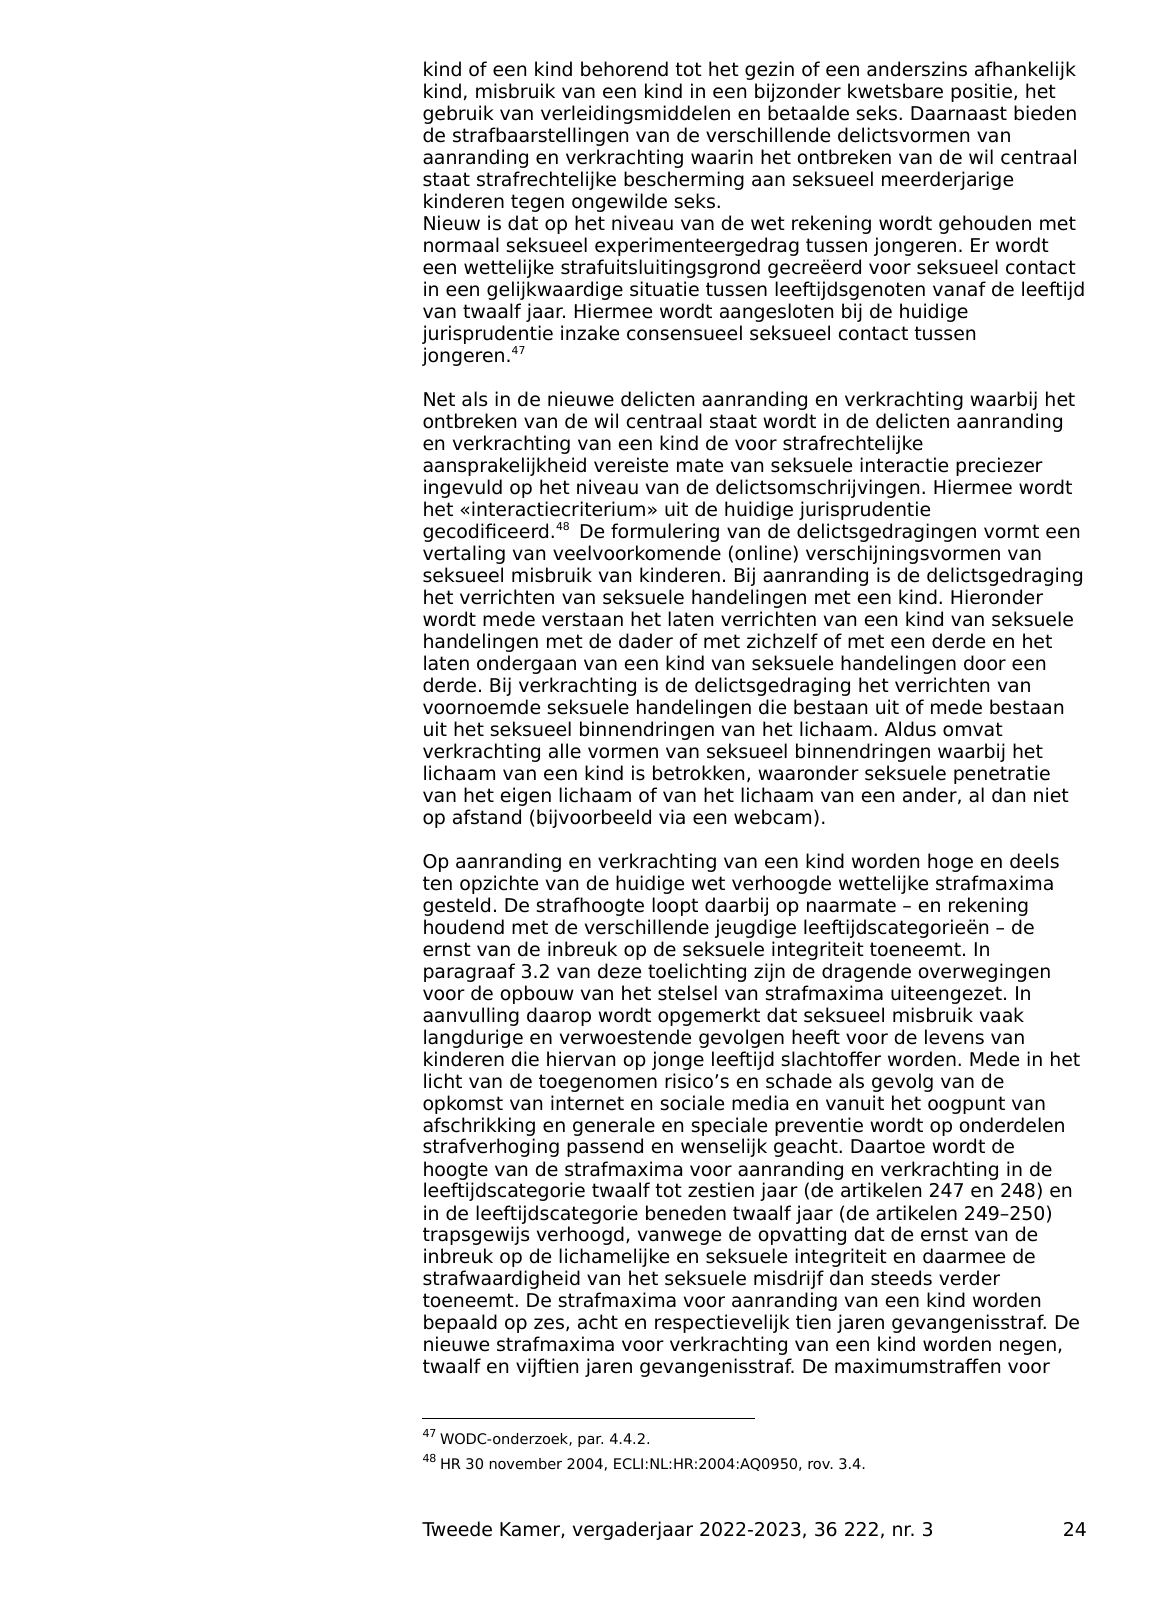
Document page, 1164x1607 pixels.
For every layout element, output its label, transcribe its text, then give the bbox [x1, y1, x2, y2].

text Net als in de nieuwe delicten aanranding en verkrachting waarbij het ontbreken van de wil centraal staat wordt in de delicten aanranding en verkrachting van een kind de voor strafrechtelijke aansprakelijkheid vereiste mate van seksuele interactie preciezer ingevuld op het niveau van de delictsomschrijvingen. Hiermee wordt het «interactiecriterium» uit de huidige jurisprudentie gecodificeerd. De formulering van de delictsgedragingen vormt een vertaling van veelvoorkomende (online) verschijningsvormen van seksueel misbruik van kinderen. Bij aanranding is de delictsgedraging het verrichten van seksuele handelingen met een kind. Hieronder wordt mede verstaan het laten verrichten van een kind van seksuele handelingen met de dader of met zichzelf of met een derde en het laten ondergaan van een kind van seksuele handelingen door een derde. Bij verkrachting is de delictsgedraging het verrichten van voornoemde seksuele handelingen die bestaan uit of mede bestaan uit het seksueel binnendringen van het lichaam. Aldus omvat verkrachting alle vormen van seksueel binnendringen waarbij het lichaam van een kind is betrokken, waaronder seksuele penetratie van het eigen lichaam of van het lichaam van een ander, al dan niet op afstand (bijvoorbeeld via een webcam). [422, 389, 1087, 828]
text WODC-onderzoek, par. 4.4.2. [422, 1427, 1087, 1449]
text Nieuw is dat op het niveau van de wet rekening wordt gehouden met normaal seksueel experimenteergedrag tussen jongeren. Er wordt een wettelijke strafuitsluitingsgrond gecreëerd voor seksueel contact in een gelijkwaardige situatie tussen leeftijdsgenoten vanaf de leeftijd van twaalf jaar. Hiermee wordt aangesloten bij de huidige jurisprudentie inzake consensueel seksueel contact tussen jongeren. [422, 213, 1087, 367]
text kind of een kind behorend tot het gezin of een anderszins afhankelijk kind, misbruik van een kind in een bijzonder kwetsbare positie, het gebruik van verleidingsmiddelen en betaalde seks. Daarnaast bieden de strafbaarstellingen van de verschillende delictsvormen van aanranding en verkrachting waarin het ontbreken van de wil centraal staat strafrechtelijke bescherming aan seksueel meerderjarige kinderen tegen ongewilde seks. [422, 59, 1087, 213]
text Op aanranding en verkrachting van een kind worden hoge en deels ten opzichte van de huidige wet verhoogde wettelijke strafmaxima gesteld. De strafhoogte loopt daarbij op naarmate – en rekening houdend met de verschillende jeugdige leeftijdscategorieën – de ernst van de inbreuk op de seksuele integriteit toeneemt. In paragraaf 3.2 van deze toelichting zijn de dragende overwegingen voor de opbouw van het stelsel van strafmaxima uiteengezet. In aanvulling daarop wordt opgemerkt dat seksueel misbruik vaak langdurige en verwoestende gevolgen heeft voor de levens van kinderen die hiervan op jonge leeftijd slachtoffer worden. Mede in het licht van de toegenomen risico’s en schade als gevolg van de opkomst van internet en sociale media en vanuit het oogpunt van afschrikking en generale en speciale preventie wordt op onderdelen strafverhoging passend en wenselijk geacht. Daartoe wordt de hoogte van de strafmaxima voor aanranding en verkrachting in de leeftijdscategorie twaalf tot zestien jaar (de artikelen 247 en 248) en in de leeftijdscategorie beneden twaalf jaar (de artikelen 249–250) trapsgewijs verhoogd, vanwege de opvatting dat de ernst van de inbreuk op de lichamelijke en seksuele integriteit en daarmee de strafwaardigheid van het seksuele misdrijf dan steeds verder toeneemt. De strafmaxima voor aanranding van een kind worden bepaald op zes, acht en respectievelijk tien jaren gevangenisstraf. De nieuwe strafmaxima voor verkrachting van een kind worden negen, twaalf en vijftien jaren gevangenisstraf. De maximumstraffen voor [422, 851, 1087, 1378]
text HR 30 november 2004, ECLI:NL:HR:2004:AQ0950, rov. 3.4. [422, 1452, 1087, 1474]
